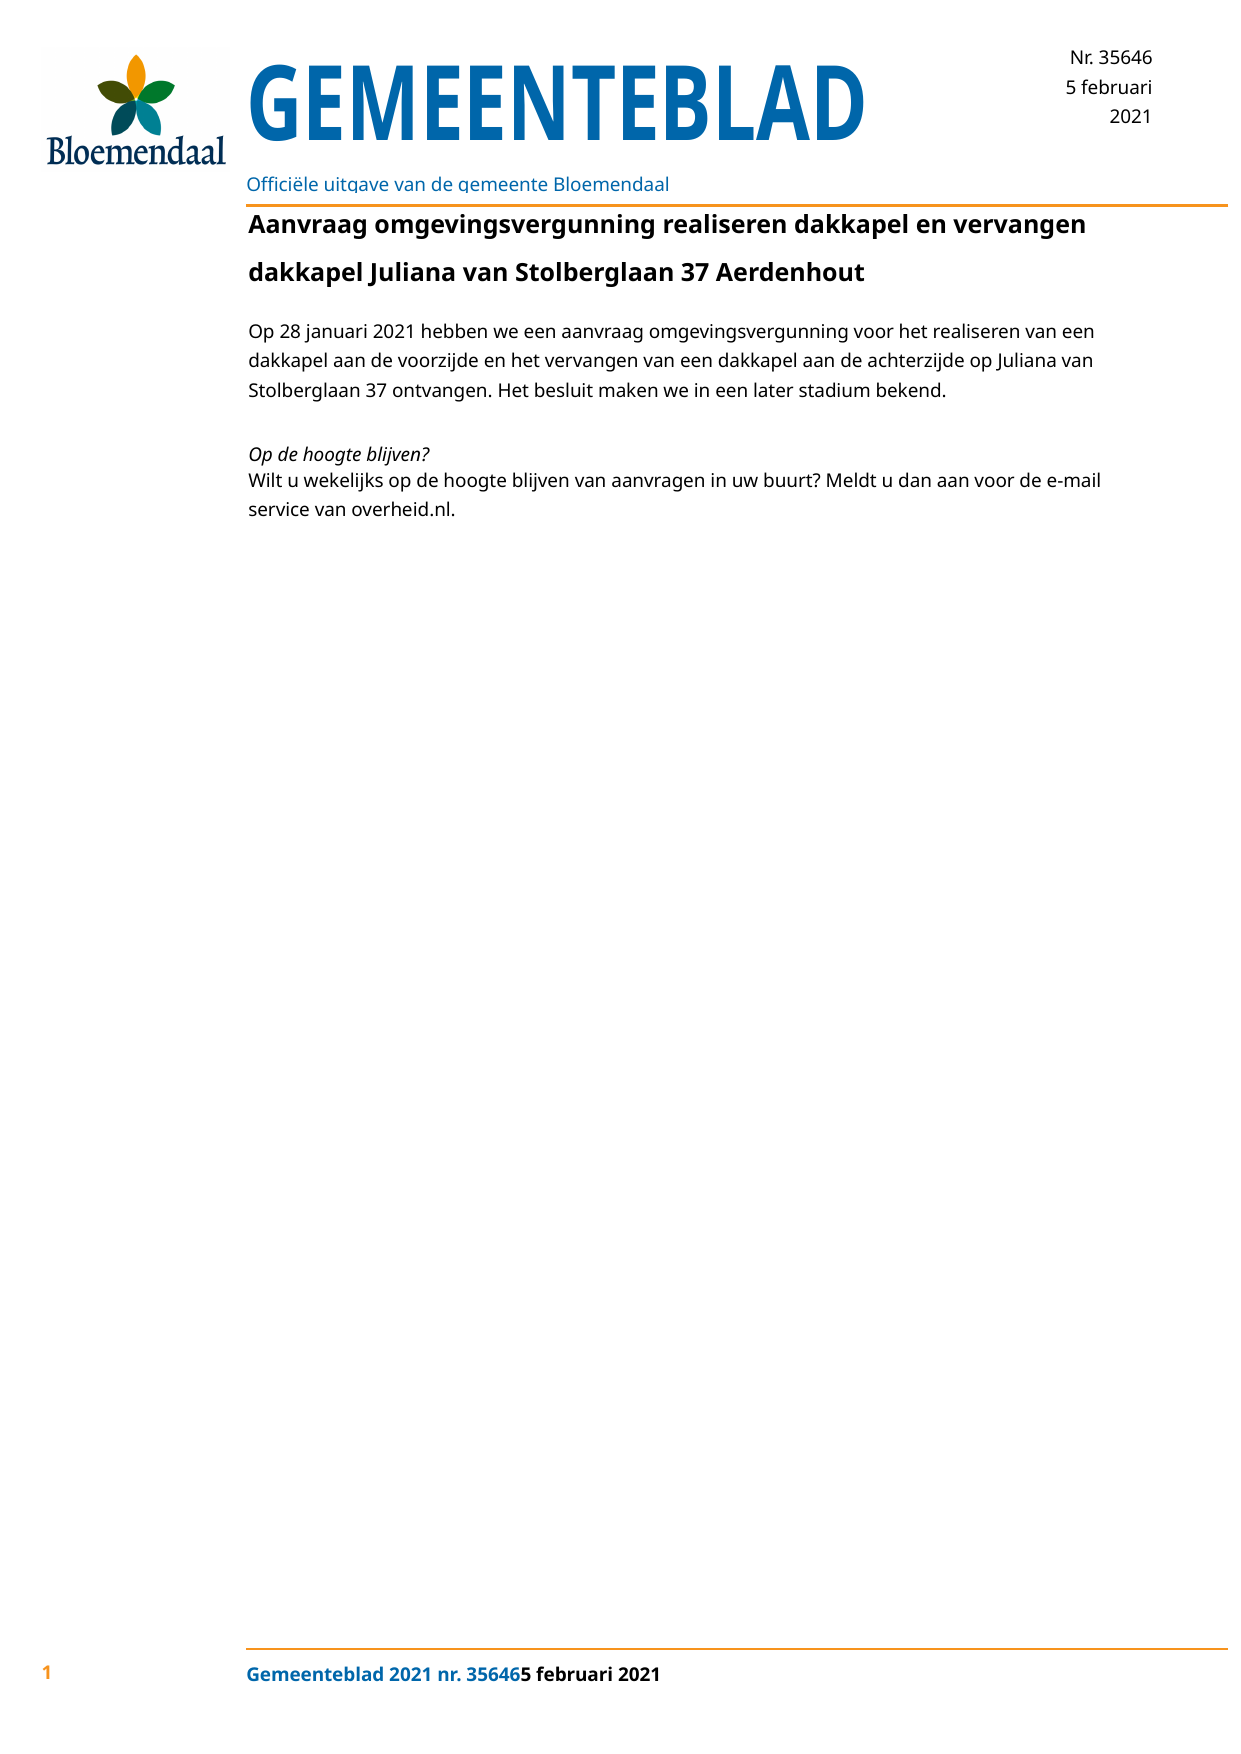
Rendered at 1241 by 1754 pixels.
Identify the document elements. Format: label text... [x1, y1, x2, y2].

text Op de hoogte blijven? [248, 441, 1152, 467]
text Wilt u wekelijks op de hoogte blijven van aanvragen in uw buurt? Meldt u dan aan voor de e-mail service van overheid.nl. [248, 467, 1152, 522]
text Aanvraag omgevingsvergunning realiseren dakkapel en vervangen dakkapel Juliana van Stolberglaan 37 Aerdenhout [248, 207, 1152, 288]
picture [41, 47, 231, 172]
text Op 28 januari 2021 hebben we een aanvraag omgevingsvergunning voor het realiseren van een dakkapel aan de voorzijde en het vervangen van een dakkapel aan de achterzijde op Juliana van Stolberglaan 37 ontvangen. Het besluit maken we in een later stadium bekend. [248, 318, 1152, 403]
